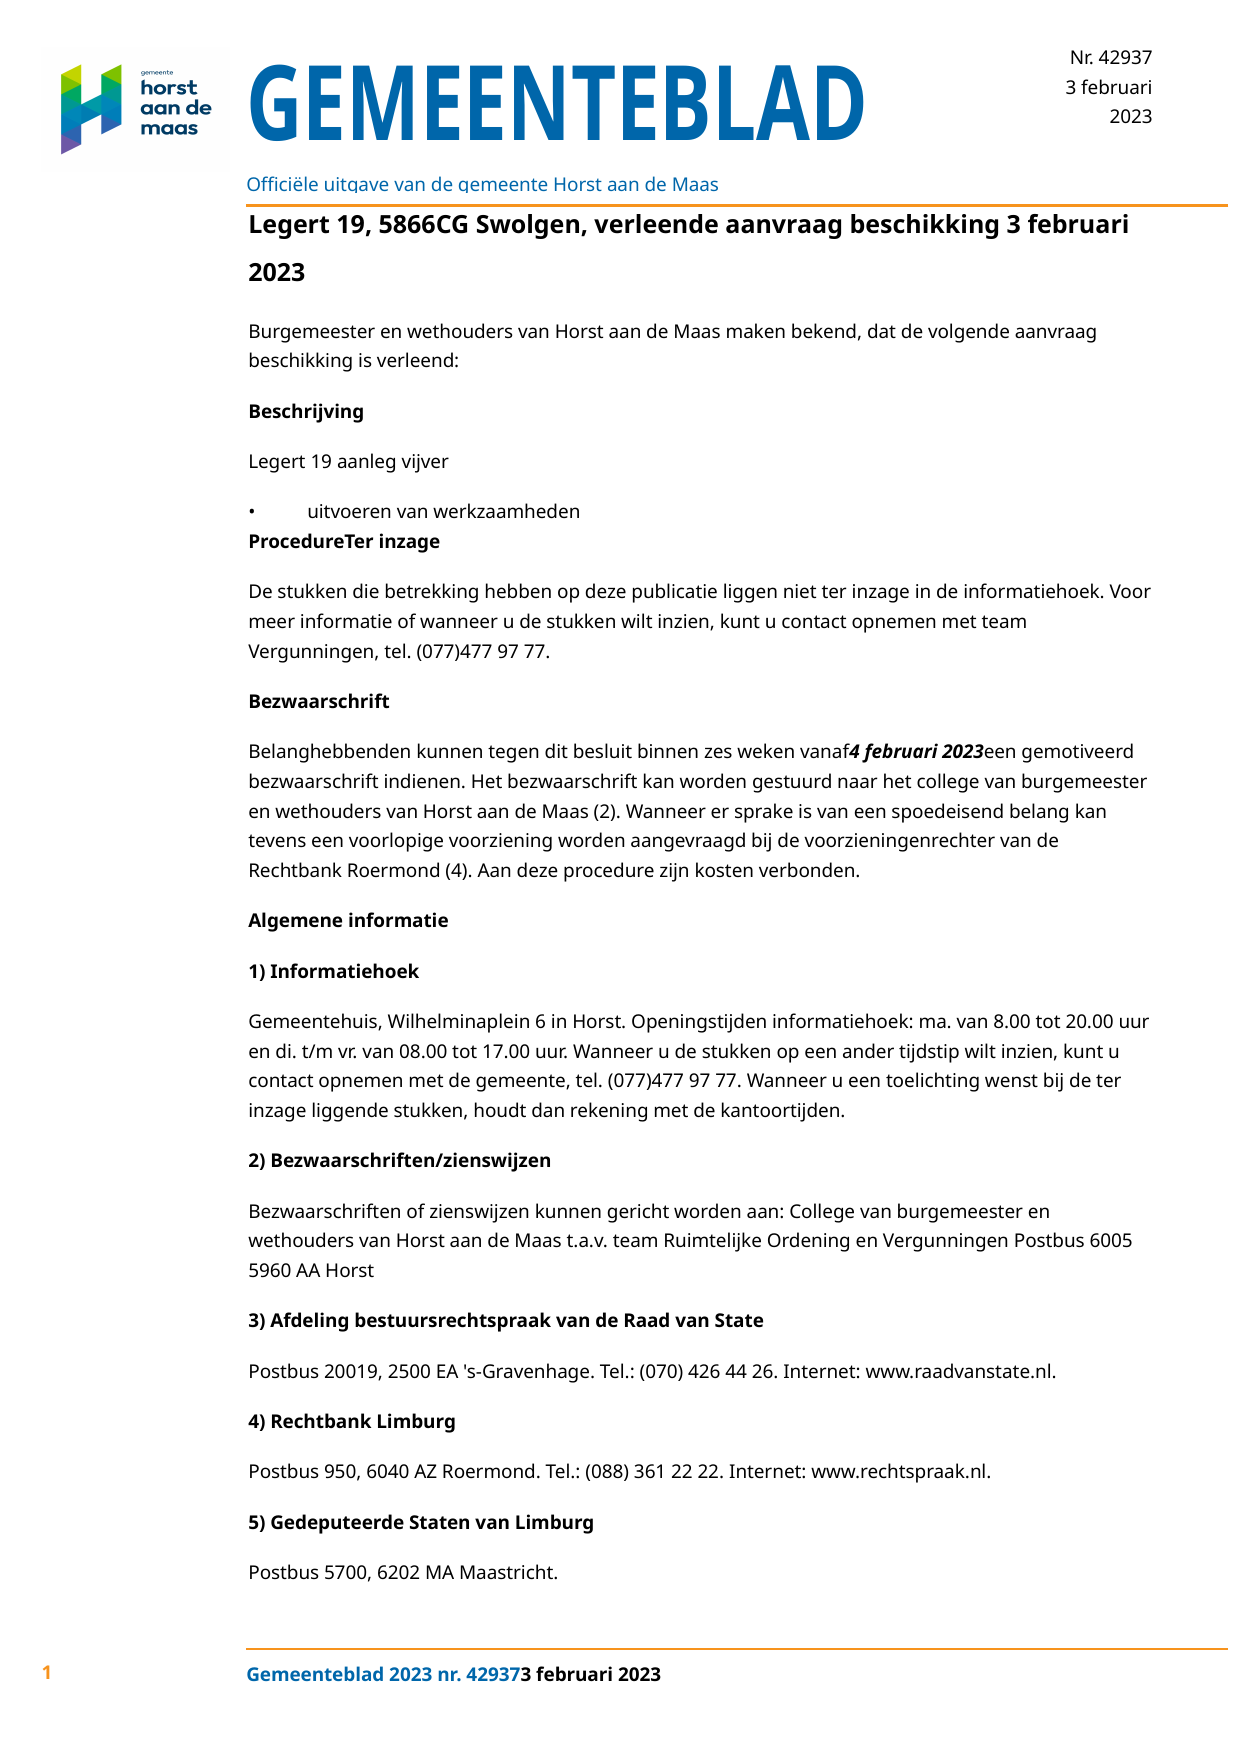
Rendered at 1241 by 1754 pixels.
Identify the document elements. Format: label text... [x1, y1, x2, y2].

text Postbus 950, 6040 AZ Roermond. Tel.: (088) 361 22 22. Internet: www.rechtspraak.nl. [248, 1459, 1152, 1484]
text ProcedureTer inzage [248, 528, 1152, 554]
text De stukken die betrekking hebben op deze publicatie liggen niet ter inzage in de informatiehoek. Voor meer informatie of wanneer u de stukken wilt inzien, kunt u contact opnemen met team Vergunningen, tel. (077)477 97 77. [248, 579, 1152, 664]
text 1) Informatiehoek [248, 958, 1152, 984]
text 2) Bezwaarschriften/zienswijzen [248, 1147, 1152, 1173]
text Legert 19, 5866CG Swolgen, verleende aanvraag beschikking 3 februari 2023 [248, 207, 1152, 288]
text Bezwaarschrift [248, 688, 1152, 714]
text 3) Afdeling bestuursrechtspraak van de Raad van State [248, 1307, 1152, 1333]
text Legert 19 aanleg vijver [248, 448, 1152, 474]
text Gemeentehuis, Wilhelminaplein 6 in Horst. Openingstijden informatiehoek: ma. van 8.00 tot 20.00 uur en di. t/m vr. van 08.00 tot 17.00 uur. Wanneer u de stukken op een ander tijdstip wilt inzien, kunt u contact opnemen met de gemeente, tel. (077)477 97 77. Wanneer u een toelichting wenst bij de ter inzage liggende stukken, houdt dan rekening met de kantoortijden. [248, 1008, 1152, 1123]
text Beschrijving [248, 398, 1152, 424]
list uitvoeren van werkzaamheden [248, 499, 1152, 524]
text Burgemeester en wethouders van Horst aan de Maas maken bekend, dat de volgende aanvraag beschikking is verleend: [248, 318, 1152, 373]
text Bezwaarschriften of zienswijzen kunnen gericht worden aan: College van burgemeester en wethouders van Horst aan de Maas t.a.v. team Ruimtelijke Ordening en Vergunningen Postbus 6005 5960 AA Horst [248, 1198, 1152, 1283]
text Postbus 20019, 2500 EA 's-Gravenhage. Tel.: (070) 426 44 26. Internet: www.raadvanstate.nl. [248, 1358, 1152, 1384]
text Postbus 5700, 6202 MA Maastricht. [248, 1559, 1152, 1585]
text 5) Gedeputeerde Staten van Limburg [248, 1509, 1152, 1535]
picture [41, 47, 231, 172]
text Belanghebbenden kunnen tegen dit besluit binnen zes weken vanaf4 februari 2023een gemotiveerd bezwaarschrift indienen. Het bezwaarschrift kan worden gestuurd naar het college van burgemeester en wethouders van Horst aan de Maas (2). Wanneer er sprake is van een spoedeisend belang kan tevens een voorlopige voorziening worden aangevraagd bij de voorzieningenrechter van de Rechtbank Roermond (4). Aan deze procedure zijn kosten verbonden. [248, 739, 1152, 883]
text 4) Rechtbank Limburg [248, 1408, 1152, 1434]
text Algemene informatie [248, 907, 1152, 933]
